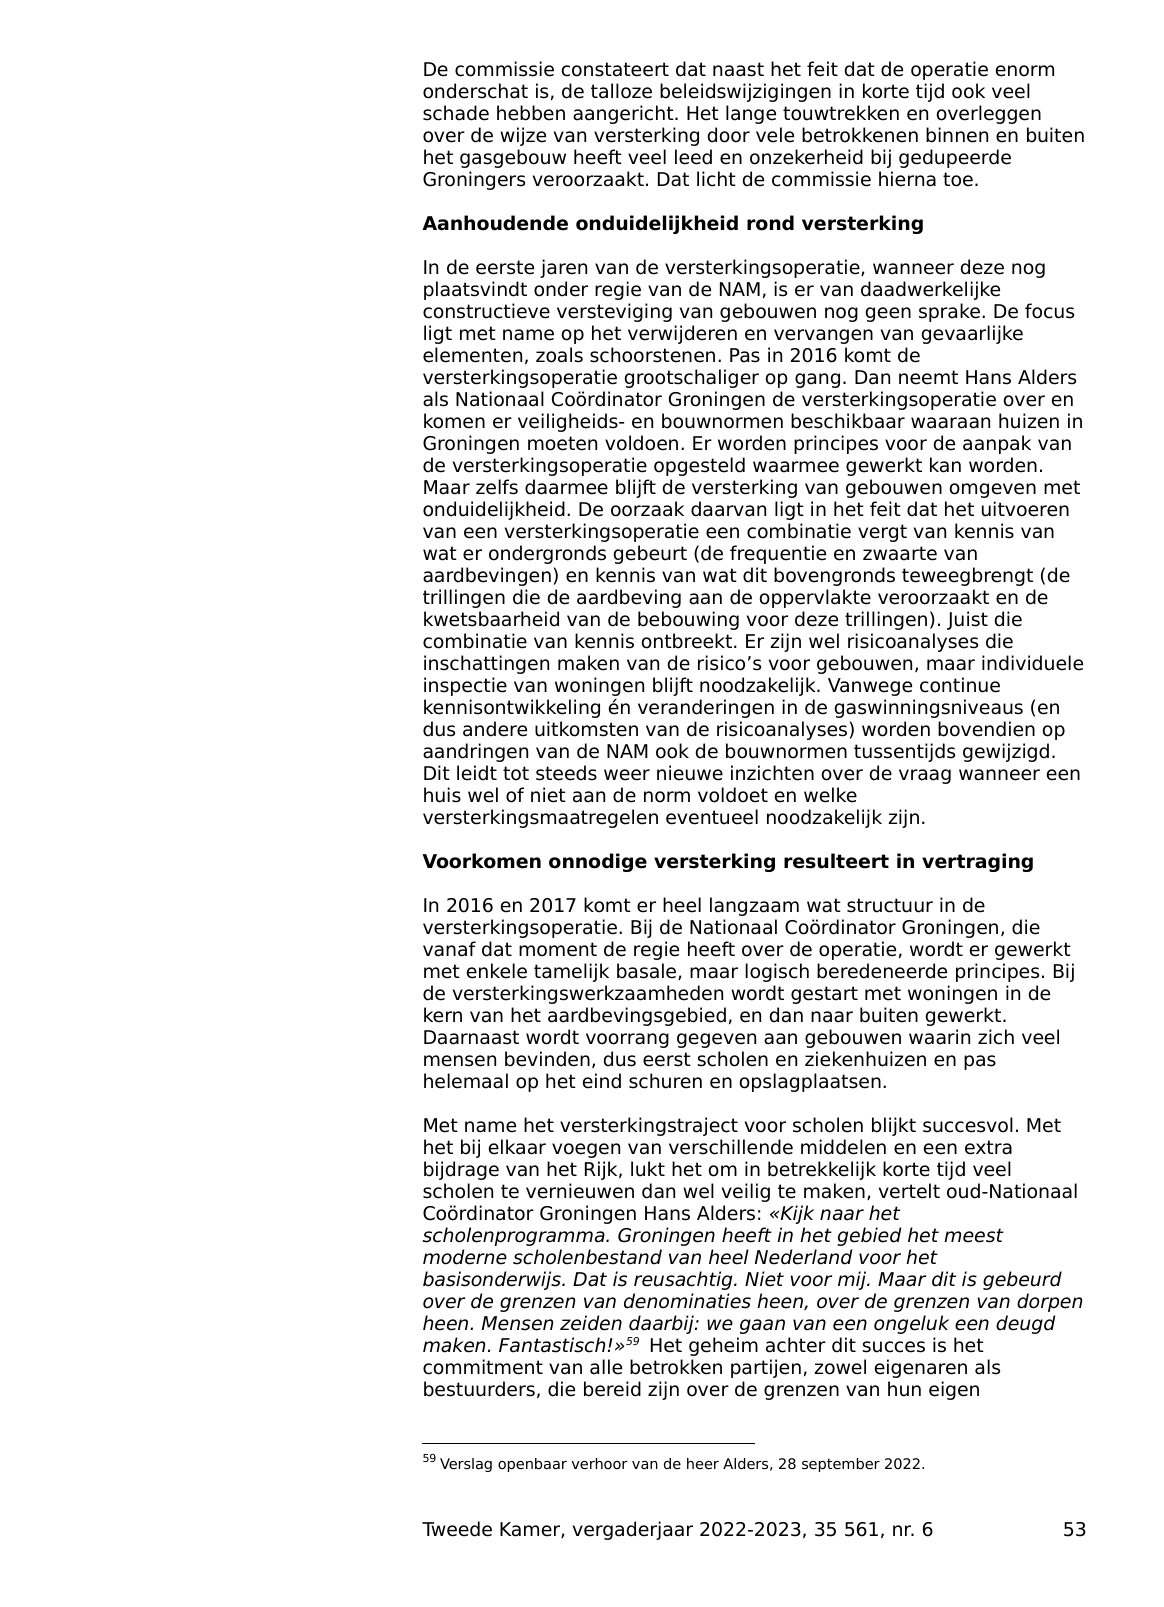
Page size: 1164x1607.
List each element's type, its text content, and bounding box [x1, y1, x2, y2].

text In 2016 en 2017 komt er heel langzaam wat structuur in de versterkingsoperatie. Bij de Nationaal Coördinator Groningen, die vanaf dat moment de regie heeft over de operatie, wordt er gewerkt met enkele tamelijk basale, maar logisch beredeneerde principes. Bij de versterkingswerkzaamheden wordt gestart met woningen in de kern van het aardbevingsgebied, en dan naar buiten gewerkt. Daarnaast wordt voorrang gegeven aan gebouwen waarin zich veel mensen bevinden, dus eerst scholen en ziekenhuizen en pas helemaal op het eind schuren en opslagplaatsen. [422, 895, 1087, 1093]
subtitle Voorkomen onnodige versterking resulteert in vertraging [422, 851, 1087, 873]
text In de eerste jaren van de versterkingsoperatie, wanneer deze nog plaatsvindt onder regie van de NAM, is er van daadwerkelijke constructieve versteviging van gebouwen nog geen sprake. De focus ligt met name op het verwijderen en vervangen van gevaarlijke elementen, zoals schoorstenen. Pas in 2016 komt de versterkingsoperatie grootschaliger op gang. Dan neemt Hans Alders als Nationaal Coördinator Groningen de versterkingsoperatie over en komen er veiligheids- en bouwnormen beschikbaar waaraan huizen in Groningen moeten voldoen. Er worden principes voor de aanpak van de versterkingsoperatie opgesteld waarmee gewerkt kan worden. Maar zelfs daarmee blijft de versterking van gebouwen omgeven met onduidelijkheid. De oorzaak daarvan ligt in het feit dat het uitvoeren van een versterkingsoperatie een combinatie vergt van kennis van wat er ondergronds gebeurt (de frequentie en zwaarte van aardbevingen) en kennis van wat dit bovengronds teweegbrengt (de trillingen die de aardbeving aan de oppervlakte veroorzaakt en de kwetsbaarheid van de bebouwing voor deze trillingen). Juist die combinatie van kennis ontbreekt. Er zijn wel risicoanalyses die inschattingen maken van de risico’s voor gebouwen, maar individuele inspectie van woningen blijft noodzakelijk. Vanwege continue kennisontwikkeling én veranderingen in de gaswinningsniveaus (en dus andere uitkomsten van de risicoanalyses) worden bovendien op aandringen van de NAM ook de bouwnormen tussentijds gewijzigd. Dit leidt tot steeds weer nieuwe inzichten over de vraag wanneer een huis wel of niet aan de norm voldoet en welke versterkingsmaatregelen eventueel noodzakelijk zijn. [422, 257, 1087, 829]
text Verslag openbaar verhoor van de heer Alders, 28 september 2022. [422, 1452, 1087, 1474]
subtitle Aanhoudende onduidelijkheid rond versterking [422, 213, 1087, 235]
text De commissie constateert dat naast het feit dat de operatie enorm onderschat is, de talloze beleidswijzigingen in korte tijd ook veel schade hebben aangericht. Het lange touwtrekken en overleggen over de wijze van versterking door vele betrokkenen binnen en buiten het gasgebouw heeft veel leed en onzekerheid bij gedupeerde Groningers veroorzaakt. Dat licht de commissie hierna toe. [422, 59, 1087, 191]
text Met name het versterkingstraject voor scholen blijkt succesvol. Met het bij elkaar voegen van verschillende middelen en een extra bijdrage van het Rijk, lukt het om in betrekkelijk korte tijd veel scholen te vernieuwen dan wel veilig te maken, vertelt oud-Nationaal Coördinator Groningen Hans Alders: «Kijk naar het scholenprogramma. Groningen heeft in het gebied het meest moderne scholenbestand van heel Nederland voor het basisonderwijs. Dat is reusachtig. Niet voor mij. Maar dit is gebeurd over de grenzen van denominaties heen, over de grenzen van dorpen heen. Mensen zeiden daarbij: we gaan van een ongeluk een deugd maken. Fantastisch!» Het geheim achter dit succes is het commitment van alle betrokken partijen, zowel eigenaren als bestuurders, die bereid zijn over de grenzen van hun eigen [422, 1115, 1087, 1401]
